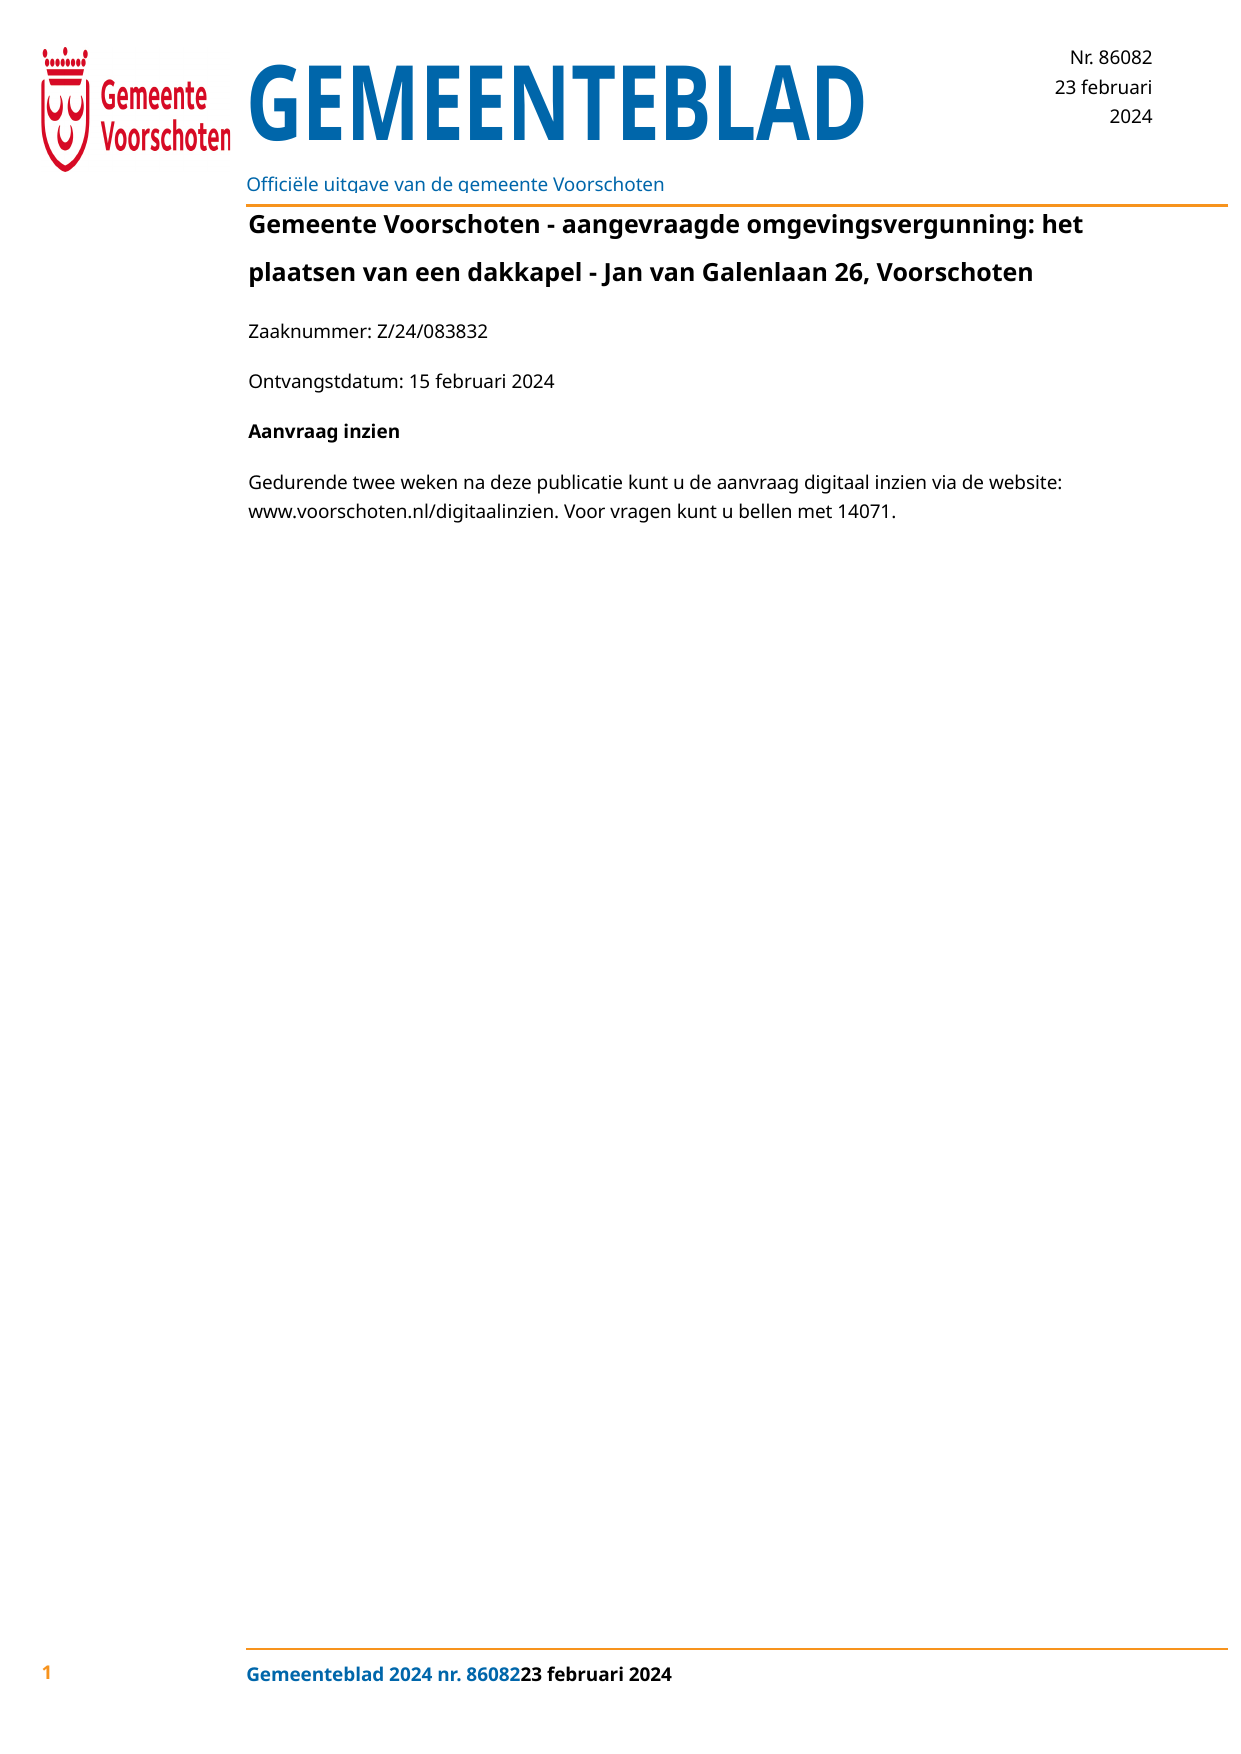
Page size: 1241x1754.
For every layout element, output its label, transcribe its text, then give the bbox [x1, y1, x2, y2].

text Gedurende twee weken na deze publicatie kunt u de aanvraag digitaal inzien via de website: www.voorschoten.nl/digitaalinzien. Voor vragen kunt u bellen met 14071. [248, 469, 1152, 524]
text Gemeente Voorschoten - aangevraagde omgevingsvergunning: het plaatsen van een dakkapel - Jan van Galenlaan 26, Voorschoten [248, 207, 1152, 288]
text Aanvraag inzien [248, 419, 1152, 444]
picture [41, 47, 231, 172]
text Zaaknummer: Z/24/083832 [248, 318, 1152, 344]
text Ontvangstdatum: 15 februari 2024 [248, 368, 1152, 394]
